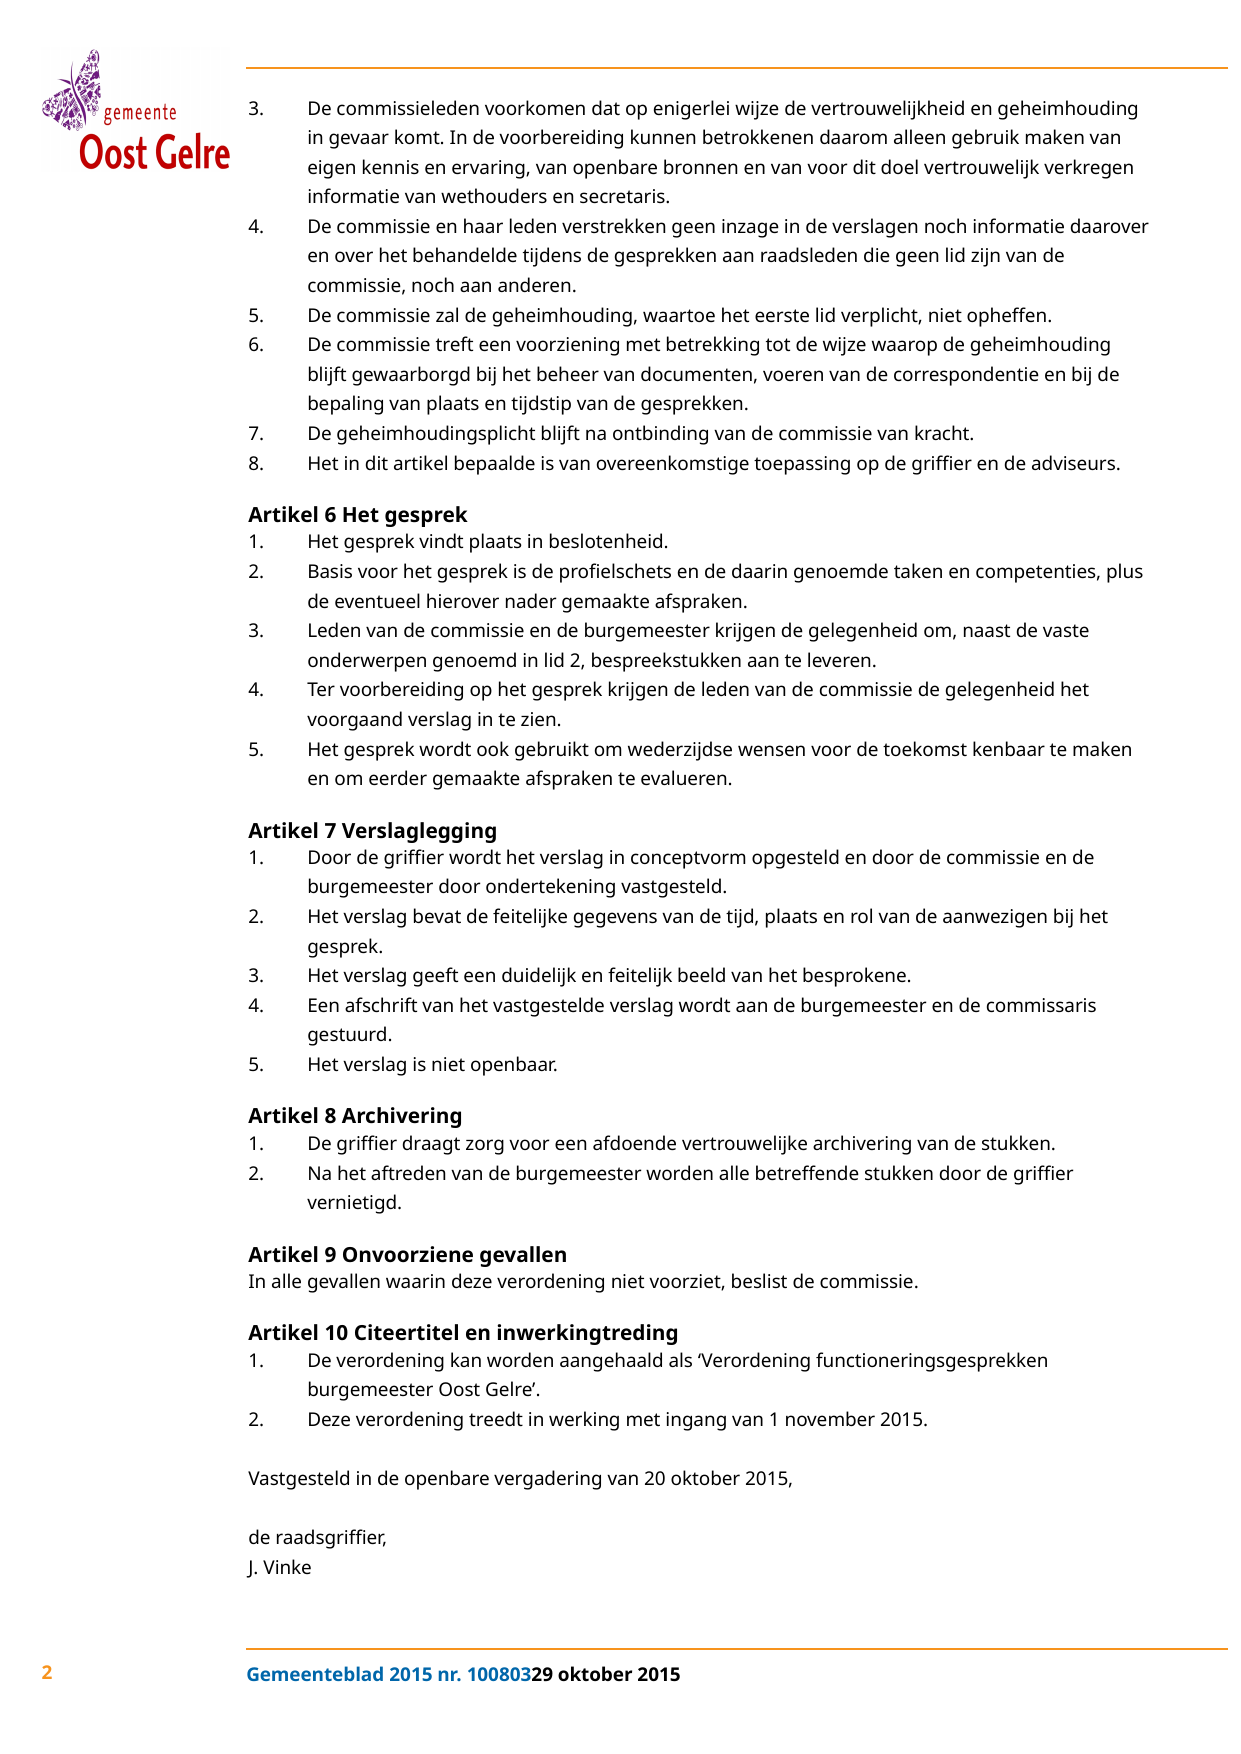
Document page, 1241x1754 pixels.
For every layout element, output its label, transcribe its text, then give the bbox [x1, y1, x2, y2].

list Na het aftreden van de burgemeester worden alle betreffende stukken door de griffier vernietigd. [248, 1160, 1152, 1215]
list De geheimhoudingsplicht blijft na ontbinding van de commissie van kracht. [248, 420, 1152, 446]
text Vastgesteld in de openbare vergadering van 20 oktober 2015, [248, 1465, 1152, 1491]
list De griffier draagt zorg voor een afdoende vertrouwelijke archivering van de stukken. [248, 1130, 1152, 1156]
list De commissie treft een voorziening met betrekking tot de wijze waarop de geheimhouding blijft gewaarborgd bij het beheer van documenten, voeren van de correspondentie en bij de bepaling van plaats en tijdstip van de gesprekken. [248, 331, 1152, 416]
list De verordening kan worden aangehaald als ‘Verordening functioneringsgesprekken burgemeester Oost Gelre’. [248, 1347, 1152, 1402]
text In alle gevallen waarin deze verordening niet voorziet, beslist de commissie. [248, 1268, 1152, 1294]
list Het verslag geeft een duidelijk en feitelijk beeld van het besprokene. [248, 962, 1152, 988]
list Het gesprek wordt ook gebruikt om wederzijdse wensen voor de toekomst kenbaar te maken en om eerder gemaakte afspraken te evalueren. [248, 736, 1152, 791]
list Ter voorbereiding op het gesprek krijgen de leden van de commissie de gelegenheid het voorgaand verslag in te zien. [248, 677, 1152, 732]
text Artikel 9 Onvoorziene gevallen [248, 1240, 1152, 1268]
list Het gesprek vindt plaats in beslotenheid. [248, 529, 1152, 554]
picture [41, 47, 231, 172]
list Een afschrift van het vastgestelde verslag wordt aan de burgemeester en de commissaris gestuurd. [248, 992, 1152, 1047]
list De commissie en haar leden verstrekken geen inzage in de verslagen noch informatie daarover en over het behandelde tijdens de gesprekken aan raadsleden die geen lid zijn van de commissie, noch aan anderen. [248, 213, 1152, 298]
list Leden van de commissie en de burgemeester krijgen de gelegenheid om, naast de vaste onderwerpen genoemd in lid 2, bespreekstukken aan te leveren. [248, 617, 1152, 673]
list Het in dit artikel bepaalde is van overeenkomstige toepassing op de griffier en de adviseurs. [248, 450, 1152, 476]
text Artikel 8 Archivering [248, 1102, 1152, 1130]
list De commissieleden voorkomen dat op enigerlei wijze de vertrouwelijkheid en geheimhouding in gevaar komt. In de voorbereiding kunnen betrokkenen daarom alleen gebruik maken van eigen kennis en ervaring, van openbare bronnen en van voor dit doel vertrouwelijk verkregen informatie van wethouders en secretaris. [248, 95, 1152, 209]
text Artikel 7 Verslaglegging [248, 816, 1152, 844]
text Artikel 10 Citeertitel en inwerkingtreding [248, 1318, 1152, 1347]
text Artikel 6 Het gesprek [248, 500, 1152, 529]
list De commissie zal de geheimhouding, waartoe het eerste lid verplicht, niet opheffen. [248, 302, 1152, 328]
text de raadsgriffier, [248, 1524, 1152, 1550]
list Door de griffier wordt het verslag in conceptvorm opgesteld en door de commissie en de burgemeester door ondertekening vastgesteld. [248, 844, 1152, 899]
list Deze verordening treedt in werking met ingang van 1 november 2015. [248, 1406, 1152, 1432]
list Basis voor het gesprek is de profielschets en de daarin genoemde taken en competenties, plus de eventueel hierover nader gemaakte afspraken. [248, 558, 1152, 613]
list Het verslag is niet openbaar. [248, 1051, 1152, 1077]
text J. Vinke [248, 1554, 1152, 1580]
list Het verslag bevat de feitelijke gegevens van de tijd, plaats en rol van de aanwezigen bij het gesprek. [248, 903, 1152, 959]
